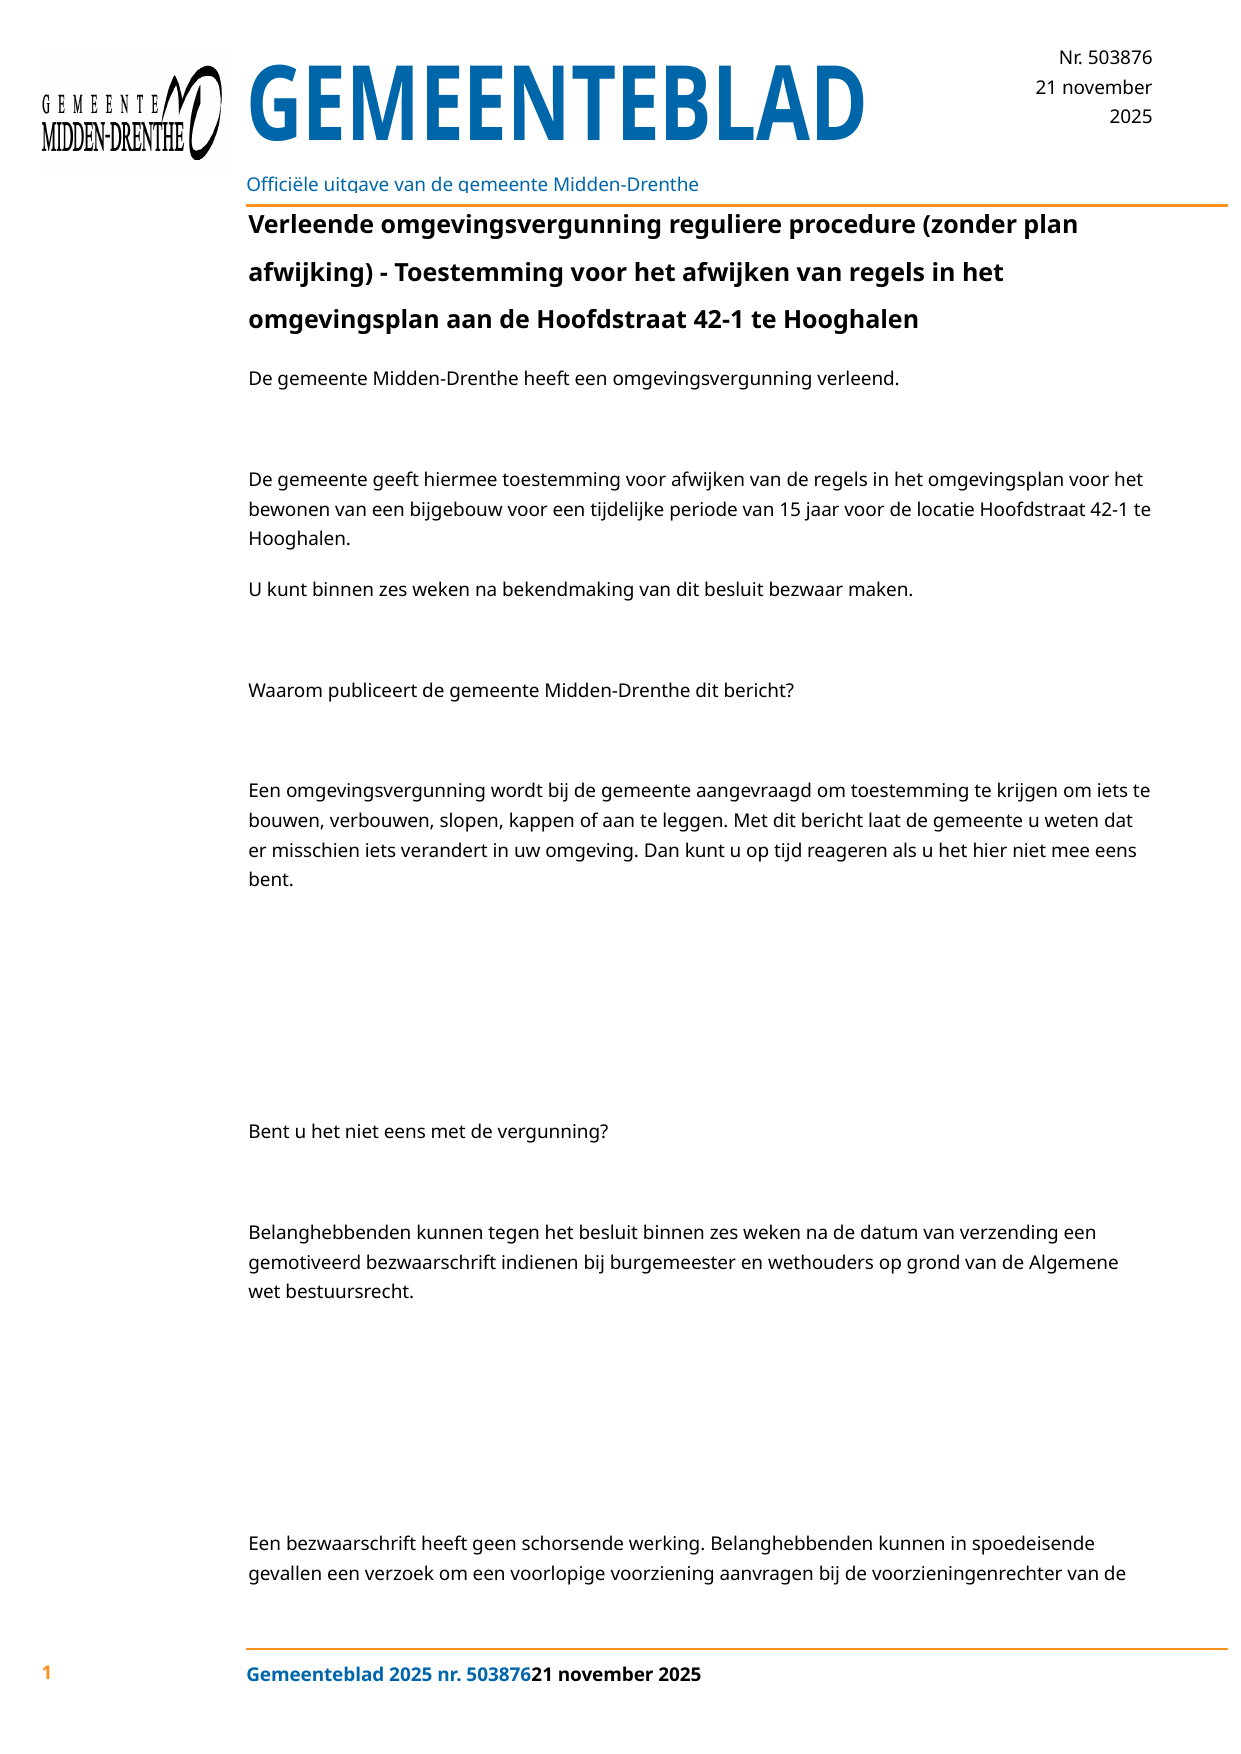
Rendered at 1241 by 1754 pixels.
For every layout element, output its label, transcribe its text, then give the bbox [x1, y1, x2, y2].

text De gemeente Midden-Drenthe heeft een omgevingsvergunning verleend. [248, 366, 1152, 391]
text De gemeente geeft hiermee toestemming voor afwijken van de regels in het omgevingsplan voor het bewonen van een bijgebouw voor een tijdelijke periode van 15 jaar voor de locatie Hoofdstraat 42-1 te Hooghalen. [248, 466, 1152, 551]
text Een omgevingsvergunning wordt bij de gemeente aangevraagd om toestemming te krijgen om iets te bouwen, verbouwen, slopen, kappen of aan te leggen. Met dit bericht laat de gemeente u weten dat er misschien iets verandert in uw omgeving. Dan kunt u op tijd reageren als u het hier niet mee eens bent. [248, 778, 1152, 892]
text Bent u het niet eens met de vergunning? [248, 1118, 1152, 1144]
picture [41, 47, 231, 172]
text Een bezwaarschrift heeft geen schorsende werking. Belanghebbenden kunnen in spoedeisende gevallen een verzoek om een voorlopige voorziening aanvragen bij de voorzieningenrechter van de [248, 1531, 1152, 1586]
text Verleende omgevingsvergunning reguliere procedure (zonder plan afwijking) - Toestemming voor het afwijken van regels in het omgevingsplan aan de Hoofdstraat 42-1 te Hooghalen [248, 207, 1152, 336]
text Belanghebbenden kunnen tegen het besluit binnen zes weken na de datum van verzending een gemotiveerd bezwaarschrift indienen bij burgemeester en wethouders op grond van de Algemene wet bestuursrecht. [248, 1219, 1152, 1304]
text U kunt binnen zes weken na bekendmaking van dit besluit bezwaar maken. [248, 576, 1152, 602]
text Waarom publiceert de gemeente Midden-Drenthe dit bericht? [248, 677, 1152, 702]
